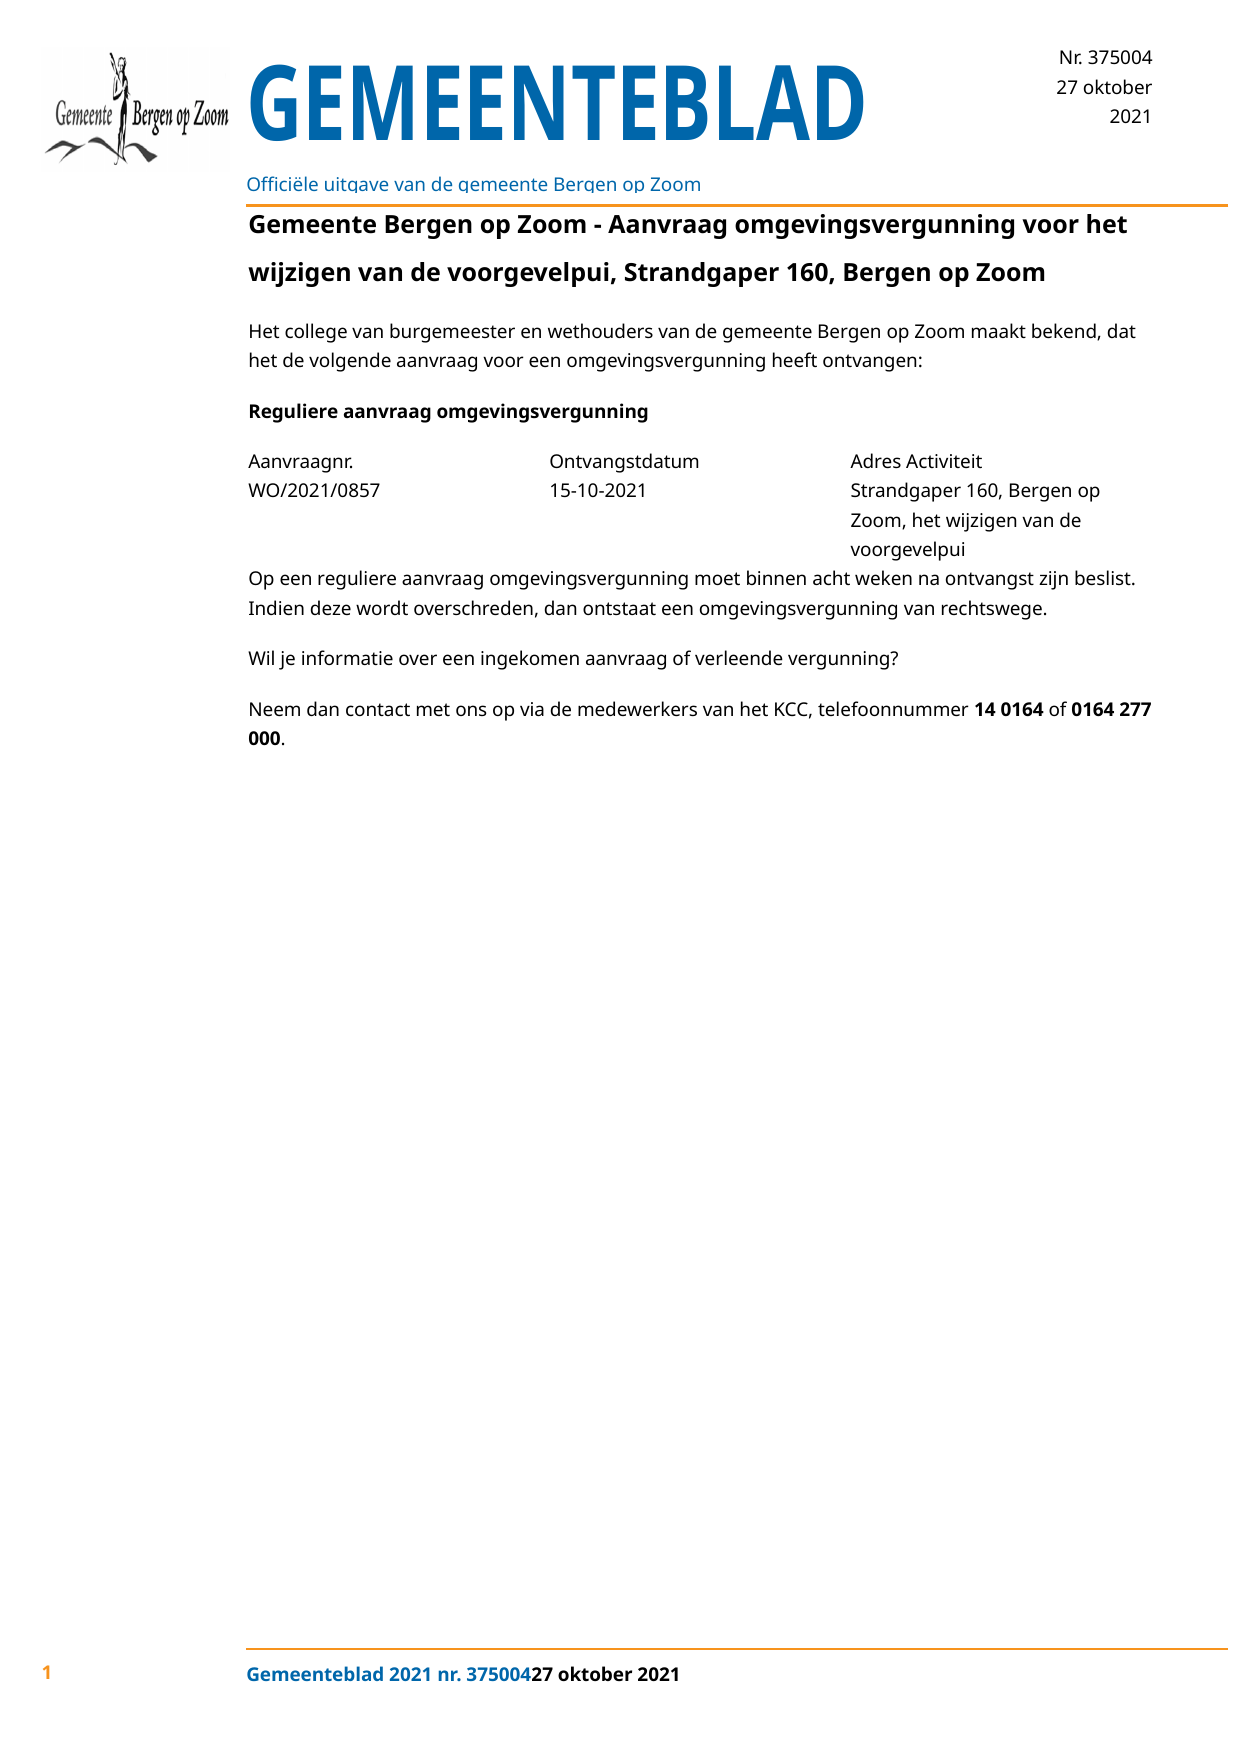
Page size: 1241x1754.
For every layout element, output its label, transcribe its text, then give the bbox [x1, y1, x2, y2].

table_header Strandgaper 160, Bergen op Zoom, het wijzigen van de voorgevelpui [850, 478, 1152, 562]
text Het college van burgemeester en wethouders van de gemeente Bergen op Zoom maakt bekend, dat het de volgende aanvraag voor een omgevingsvergunning heeft ontvangen: [248, 318, 1152, 373]
table_header 15-10-2021 [549, 478, 850, 562]
text Op een reguliere aanvraag omgevingsvergunning moet binnen acht weken na ontvangst zijn beslist. Indien deze wordt overschreden, dan ontstaat een omgevingsvergunning van rechtswege. [248, 566, 1152, 621]
text Neem dan contact met ons op via de medewerkers van het KCC, telefoonnummer 14 0164 of 0164 277 000. [248, 696, 1152, 751]
table_header WO/2021/0857 [248, 478, 549, 562]
text Gemeente Bergen op Zoom - Aanvraag omgevingsvergunning voor het wijzigen van de voorgevelpui, Strandgaper 160, Bergen op Zoom [248, 207, 1152, 288]
picture [41, 47, 231, 172]
text Reguliere aanvraag omgevingsvergunning [248, 398, 1152, 424]
text Wil je informatie over een ingekomen aanvraag of verleende vergunning? [248, 646, 1152, 671]
table_header Adres Activiteit [850, 449, 1152, 474]
table_header Aanvraagnr. [248, 449, 549, 474]
table_header Ontvangstdatum [549, 449, 850, 474]
